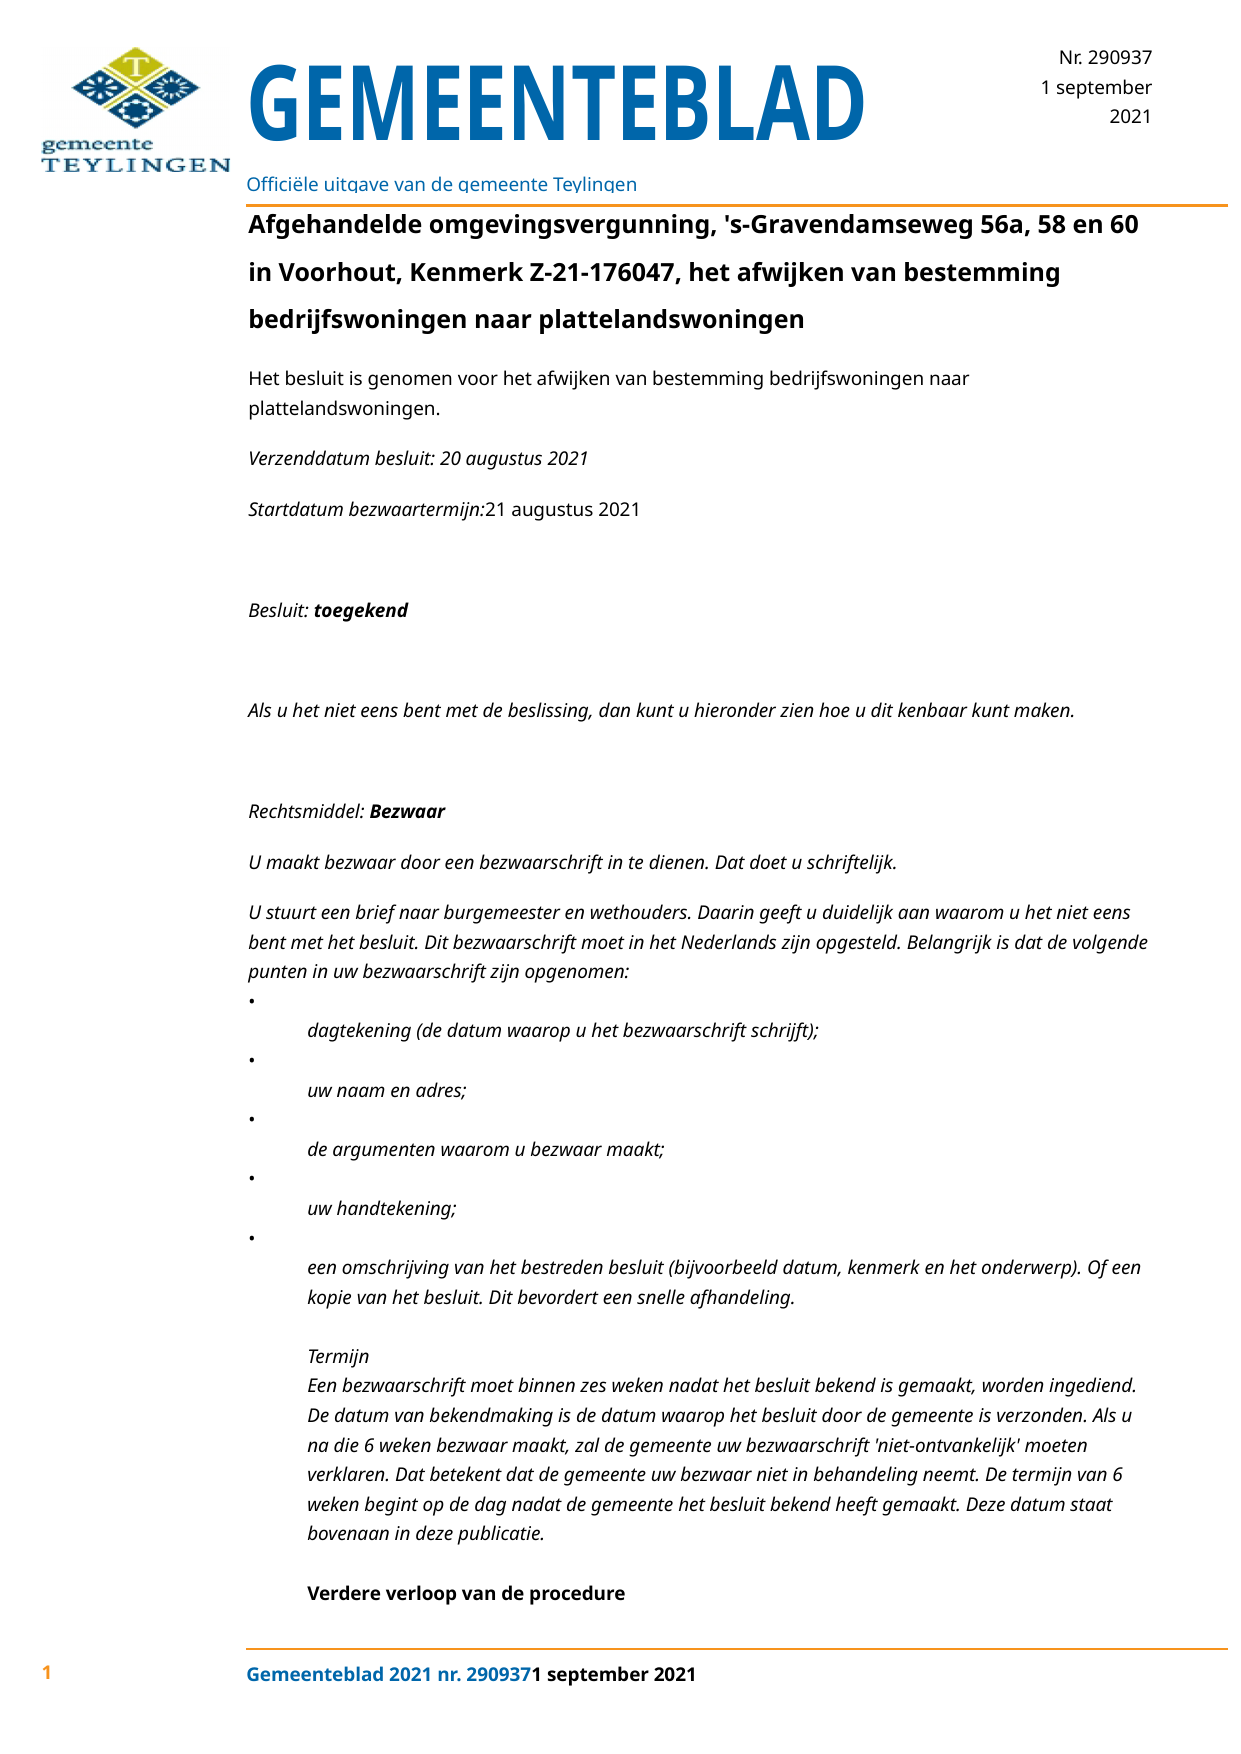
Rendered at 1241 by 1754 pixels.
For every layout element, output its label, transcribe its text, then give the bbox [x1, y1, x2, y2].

list Een bezwaarschrift moet binnen zes weken nadat het besluit bekend is gemaakt, worden ingediend. De datum van bekendmaking is de datum waarop het besluit door de gemeente is verzonden. Als u na die 6 weken bezwaar maakt, zal de gemeente uw bezwaarschrift 'niet-ontvankelijk' moeten verklaren. Dat betekent dat de gemeente uw bezwaar niet in behandeling neemt. De termijn van 6 weken begint op de dag nadat de gemeente het besluit bekend heeft gemaakt. Deze datum staat bovenaan in deze publicatie. [248, 1373, 1152, 1546]
text Startdatum bezwaartermijn:21 augustus 2021 [248, 496, 1152, 522]
text U maakt bezwaar door een bezwaarschrift in te dienen. Dat doet u schriftelijk. [248, 849, 1152, 874]
list dagtekening (de datum waarop u het bezwaarschrift schrijft); [248, 1018, 1152, 1043]
text Afgehandelde omgevingsvergunning, 's-Gravendamseweg 56a, 58 en 60 in Voorhout, Kenmerk Z-21-176047, het afwijken van bestemming bedrijfswoningen naar plattelandswoningen [248, 207, 1152, 336]
text Het besluit is genomen voor het afwijken van bestemming bedrijfswoningen naar plattelandswoningen. [248, 366, 1152, 421]
text Als u het niet eens bent met de beslissing, dan kunt u hieronder zien hoe u dit kenbaar kunt maken. [248, 698, 1152, 723]
list Termijn [248, 1343, 1152, 1369]
text Rechtsmiddel: Bezwaar [248, 798, 1152, 824]
text U stuurt een brief naar burgemeester en wethouders. Daarin geeft u duidelijk aan waarom u het niet eens bent met het besluit. Dit bezwaarschrift moet in het Nederlands zijn opgesteld. Belangrijk is dat de volgende punten in uw bezwaarschrift zijn opgenomen: [248, 899, 1152, 984]
text Besluit: toegekend [248, 597, 1152, 622]
list uw handtekening; [248, 1195, 1152, 1221]
text Verzenddatum besluit: 20 augustus 2021 [248, 446, 1152, 471]
list de argumenten waarom u bezwaar maakt; [248, 1136, 1152, 1162]
list uw naam en adres; [248, 1077, 1152, 1102]
list Verdere verloop van de procedure [248, 1580, 1152, 1605]
picture [41, 47, 231, 172]
list een omschrijving van het bestreden besluit (bijvoorbeeld datum, kenmerk en het onderwerp). Of een kopie van het besluit. Dit bevordert een snelle afhandeling. [248, 1254, 1152, 1309]
